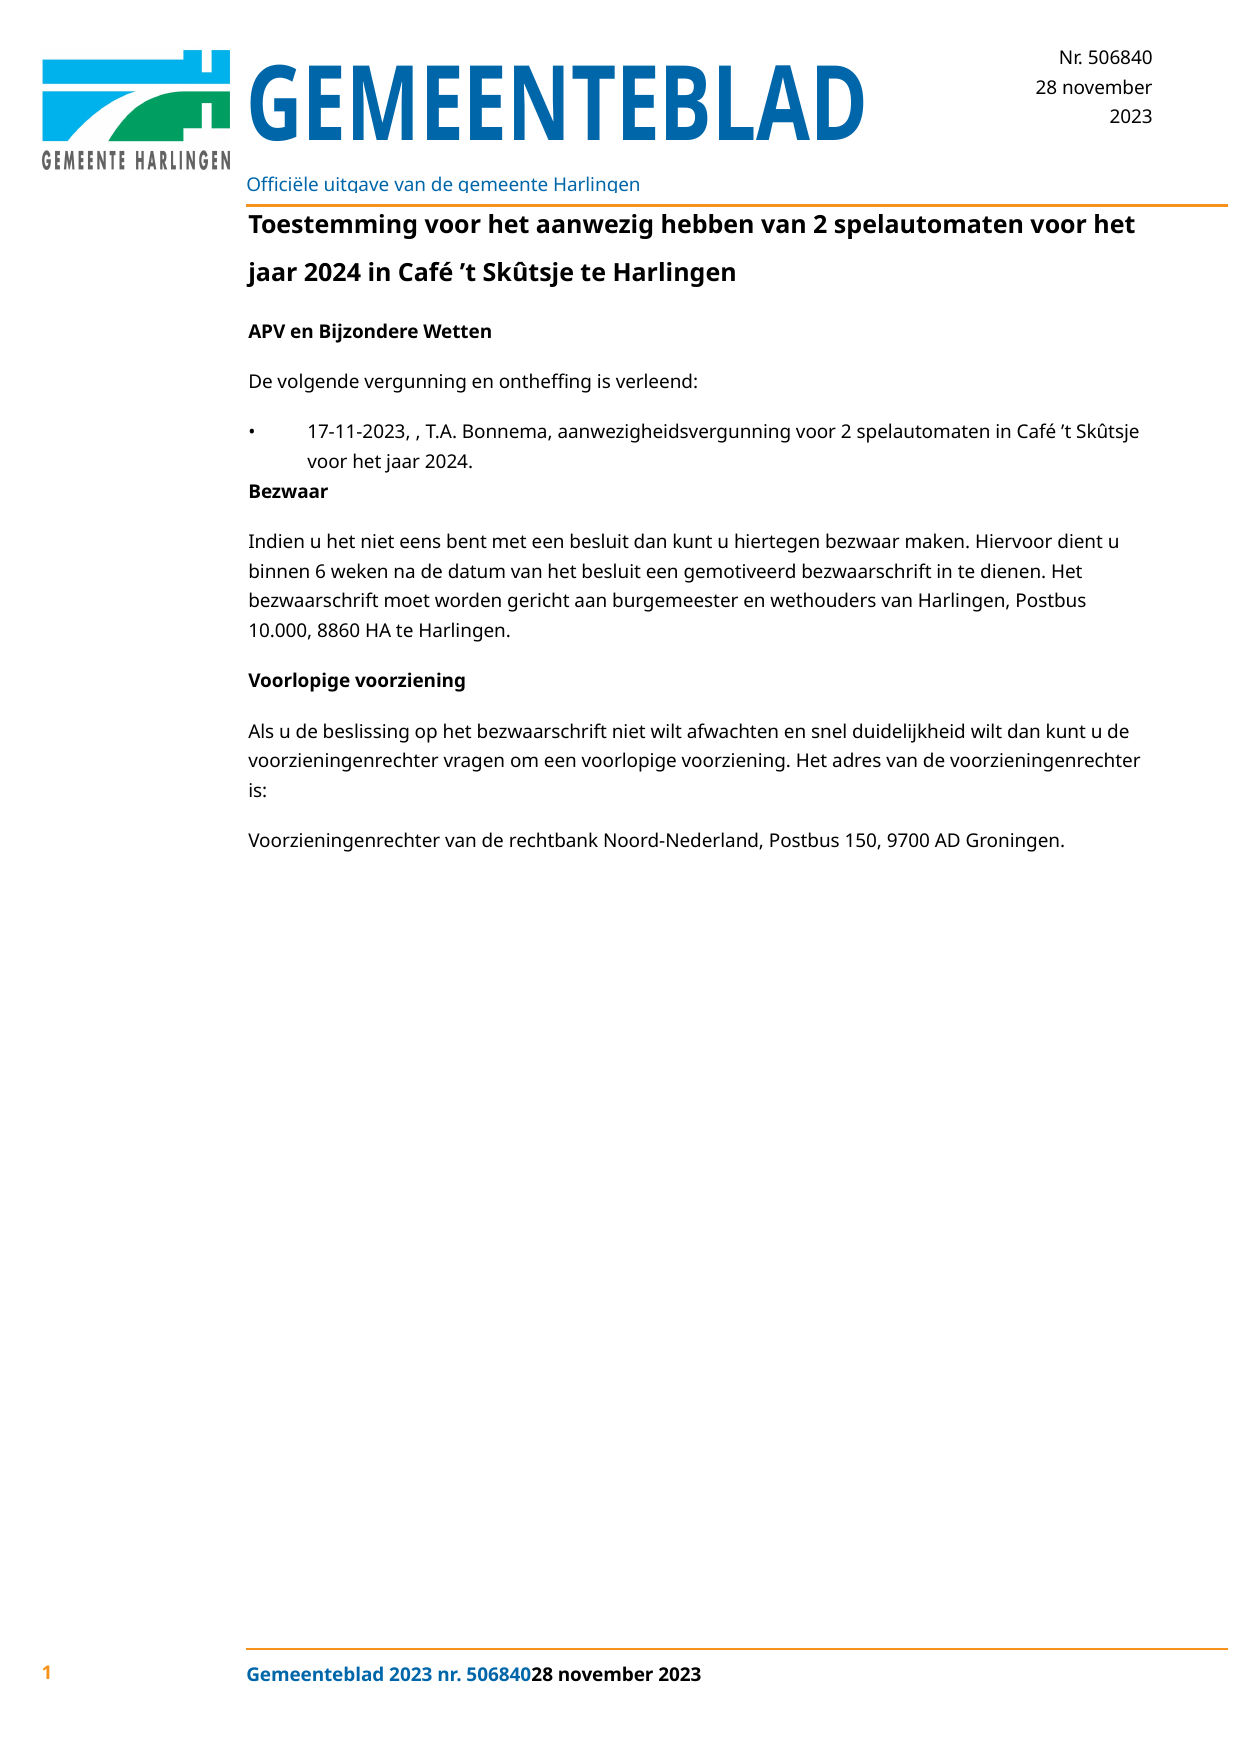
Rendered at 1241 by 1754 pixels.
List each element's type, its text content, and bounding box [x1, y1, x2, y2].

text Voorlopige voorziening [248, 667, 1152, 693]
text De volgende vergunning en ontheffing is verleend: [248, 368, 1152, 394]
text Als u de beslissing op het bezwaarschrift niet wilt afwachten en snel duidelijkheid wilt dan kunt u de voorzieningenrechter vragen om een voorlopige voorziening. Het adres van de voorzieningenrechter is: [248, 718, 1152, 803]
picture [41, 47, 231, 172]
text Toestemming voor het aanwezig hebben van 2 spelautomaten voor het jaar 2024 in Café ’t Skûtsje te Harlingen [248, 207, 1152, 288]
text Bezwaar [248, 478, 1152, 504]
text Voorzieningenrechter van de rechtbank Noord-Nederland, Postbus 150, 9700 AD Groningen. [248, 827, 1152, 853]
text Indien u het niet eens bent met een besluit dan kunt u hiertegen bezwaar maken. Hiervoor dient u binnen 6 weken na de datum van het besluit een gemotiveerd bezwaarschrift in te dienen. Het bezwaarschrift moet worden gericht aan burgemeester en wethouders van Harlingen, Postbus 10.000, 8860 HA te Harlingen. [248, 528, 1152, 643]
list 17-11-2023, , T.A. Bonnema, aanwezigheidsvergunning voor 2 spelautomaten in Café ’t Skûtsje voor het jaar 2024. [248, 419, 1152, 474]
text APV en Bijzondere Wetten [248, 318, 1152, 344]
